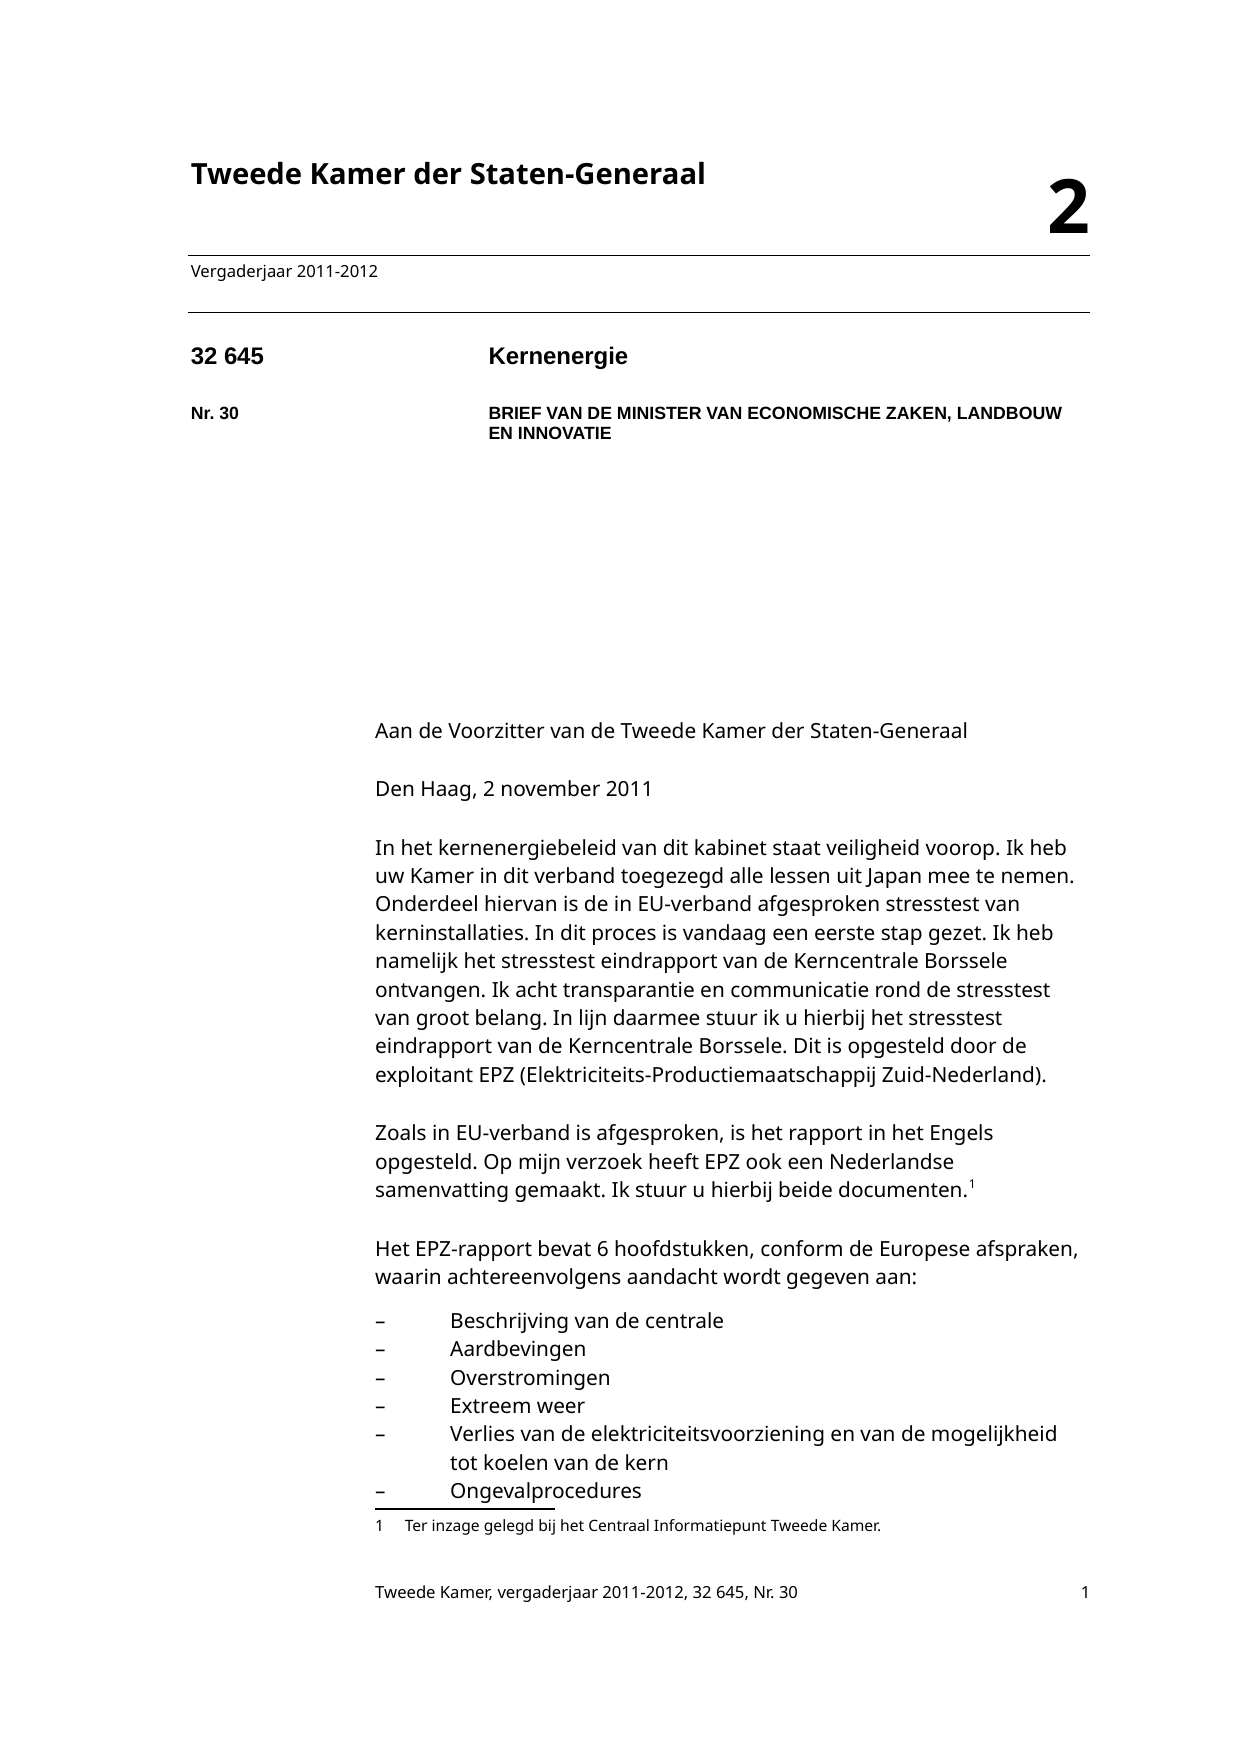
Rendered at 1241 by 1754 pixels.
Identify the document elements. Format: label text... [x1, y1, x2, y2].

text In het kernenergiebeleid van dit kabinet staat veiligheid voorop. Ik heb uw Kamer in dit verband toegezegd alle lessen uit Japan mee te nemen. Onderdeel hiervan is de in EU-verband afgesproken stresstest van kerninstallaties. In dit proces is vandaag een eerste stap gezet. Ik heb namelijk het stresstest eindrapport van de Kerncentrale Borssele ontvangen. Ik acht transparantie en communicatie rond de stresstest van groot belang. In lijn daarmee stuur ik u hierbij het stresstest eindrapport van de Kerncentrale Borssele. Dit is opgesteld door de exploitant EPZ (Elektriciteits-Productiemaatschappij Zuid-Nederland). [375, 833, 1090, 1088]
text Zoals in EU-verband is afgesproken, is het rapport in het Engels opgesteld. Op mijn verzoek heeft EPZ ook een Nederlandse samenvatting gemaakt. Ik stuur u hierbij beide documenten. [375, 1118, 1090, 1204]
table_cell Vergaderjaar 2011-2012 [188, 256, 485, 312]
text Ter inzage gelegd bij het Centraal Informatiepunt Tweede Kamer. [375, 1508, 1090, 1536]
list Aardbevingen [375, 1334, 1090, 1363]
table_cell [485, 313, 1090, 339]
table_cell [485, 256, 1090, 312]
list Overstromingen [375, 1363, 1090, 1391]
text Den Haag, 2 november 2011 [375, 774, 1090, 803]
table_header Tweede Kamer der Staten-Generaal [188, 150, 909, 255]
text Aan de Voorzitter van de Tweede Kamer der Staten-Generaal [375, 716, 1090, 744]
table_cell Nr. 30 [188, 399, 485, 539]
list Verlies van de elektriciteitsvoorziening en van de mogelijkheid tot koelen van de kern [375, 1419, 1090, 1476]
table_header 2 [910, 150, 1090, 255]
table_cell [188, 313, 485, 339]
table_cell Kernenergie [485, 339, 1090, 399]
list Extreem weer [375, 1391, 1090, 1419]
table_cell 32 645 [188, 339, 485, 399]
table_cell BRIEF VAN DE MINISTER VAN ECONOMISCHE ZAKEN, LANDBOUW EN INNOVATIE [485, 399, 1090, 539]
text Het EPZ-rapport bevat 6 hoofdstukken, conform de Europese afspraken, waarin achtereenvolgens aandacht wordt gegeven aan: [375, 1234, 1090, 1291]
list Beschrijving van de centrale [375, 1306, 1090, 1334]
